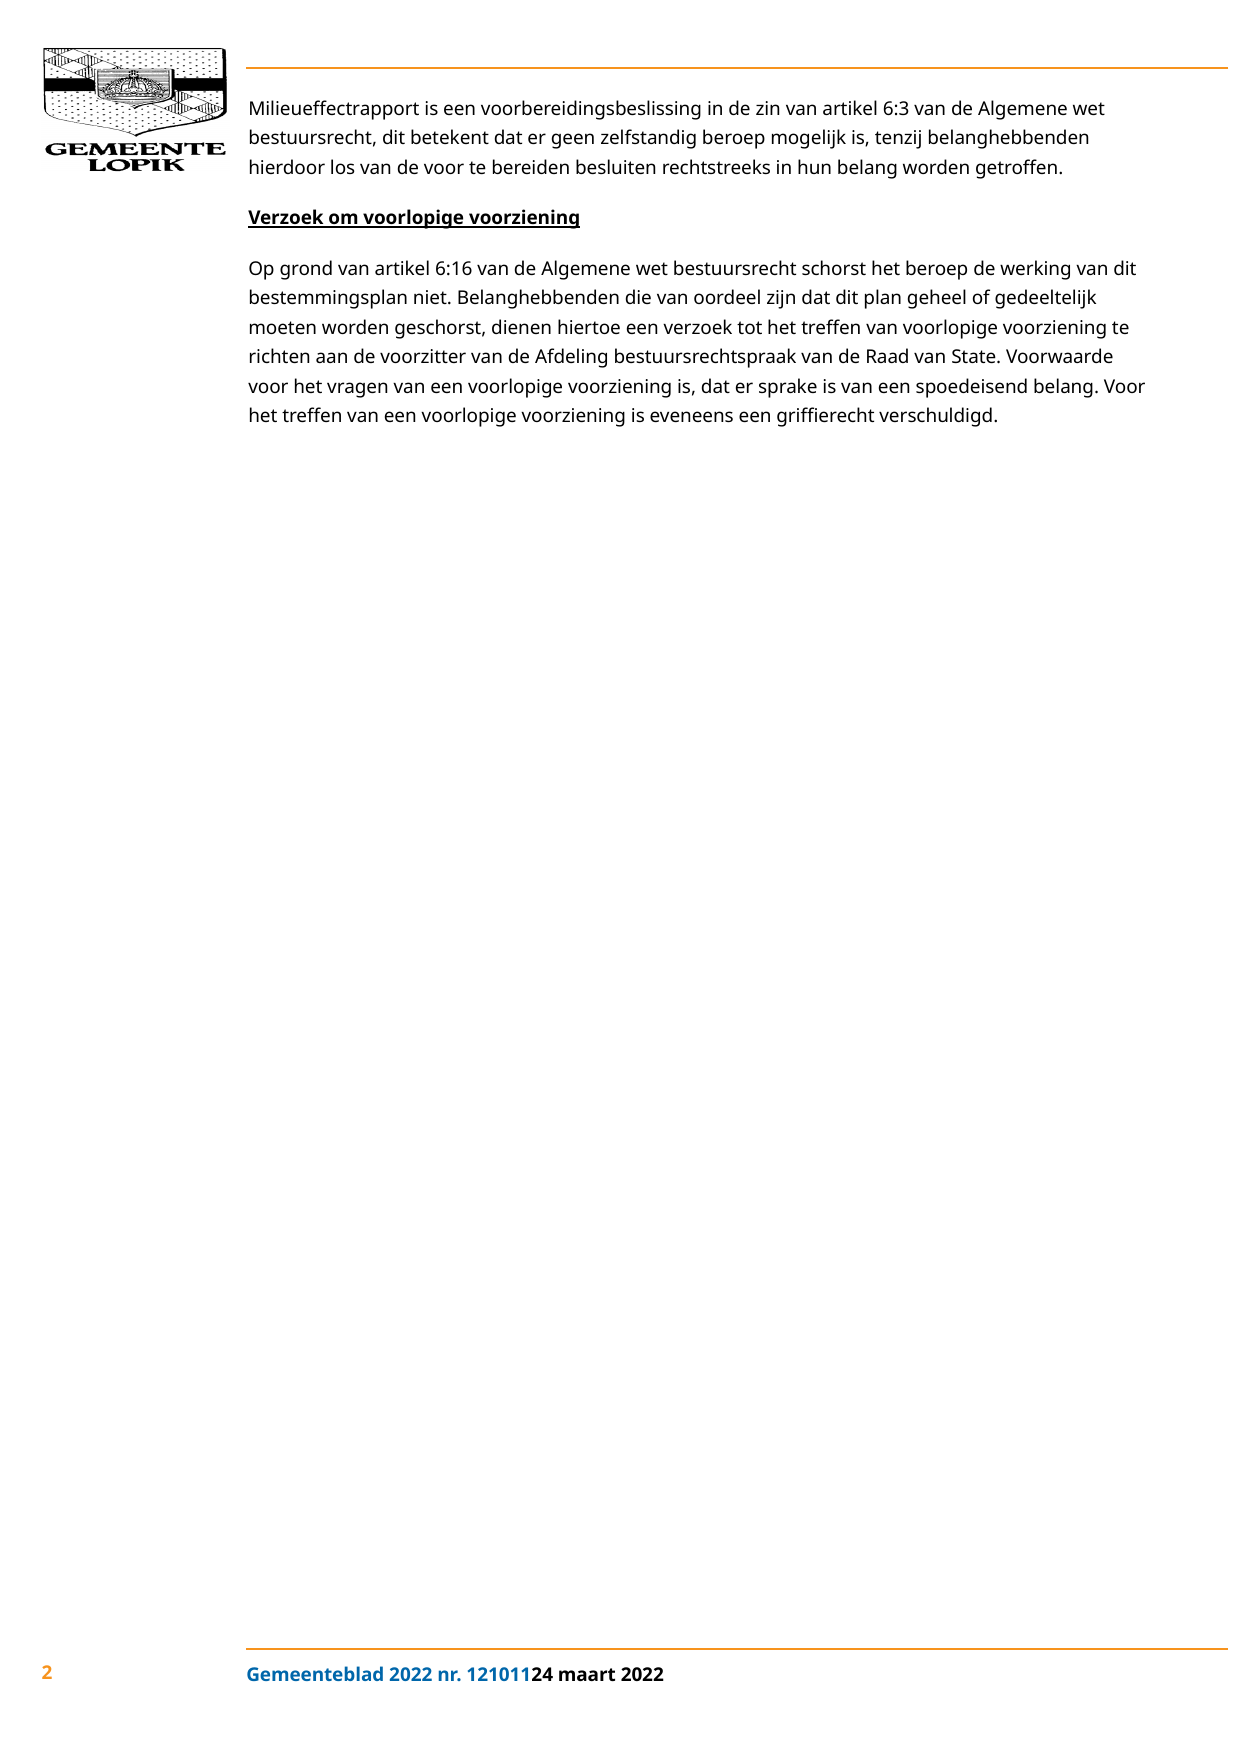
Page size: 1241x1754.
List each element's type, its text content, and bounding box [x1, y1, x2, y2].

picture [41, 47, 231, 172]
text Op grond van artikel 6:16 van de Algemene wet bestuursrecht schorst het beroep de werking van dit bestemmingsplan niet. Belanghebbenden die van oordeel zijn dat dit plan geheel of gedeeltelijk moeten worden geschorst, dienen hiertoe een verzoek tot het treffen van voorlopige voorziening te richten aan de voorzitter van de Afdeling bestuursrechtspraak van de Raad van State. Voorwaarde voor het vragen van een voorlopige voorziening is, dat er sprake is van een spoedeisend belang. Voor het treffen van een voorlopige voorziening is eveneens een griffierecht verschuldigd. [248, 255, 1152, 428]
text Milieueffectrapport is een voorbereidingsbeslissing in de zin van artikel 6:3 van de Algemene wet bestuursrecht, dit betekent dat er geen zelfstandig beroep mogelijk is, tenzij belanghebbenden hierdoor los van de voor te bereiden besluiten rechtstreeks in hun belang worden getroffen. [248, 95, 1152, 180]
text Verzoek om voorlopige voorziening [248, 204, 1152, 230]
